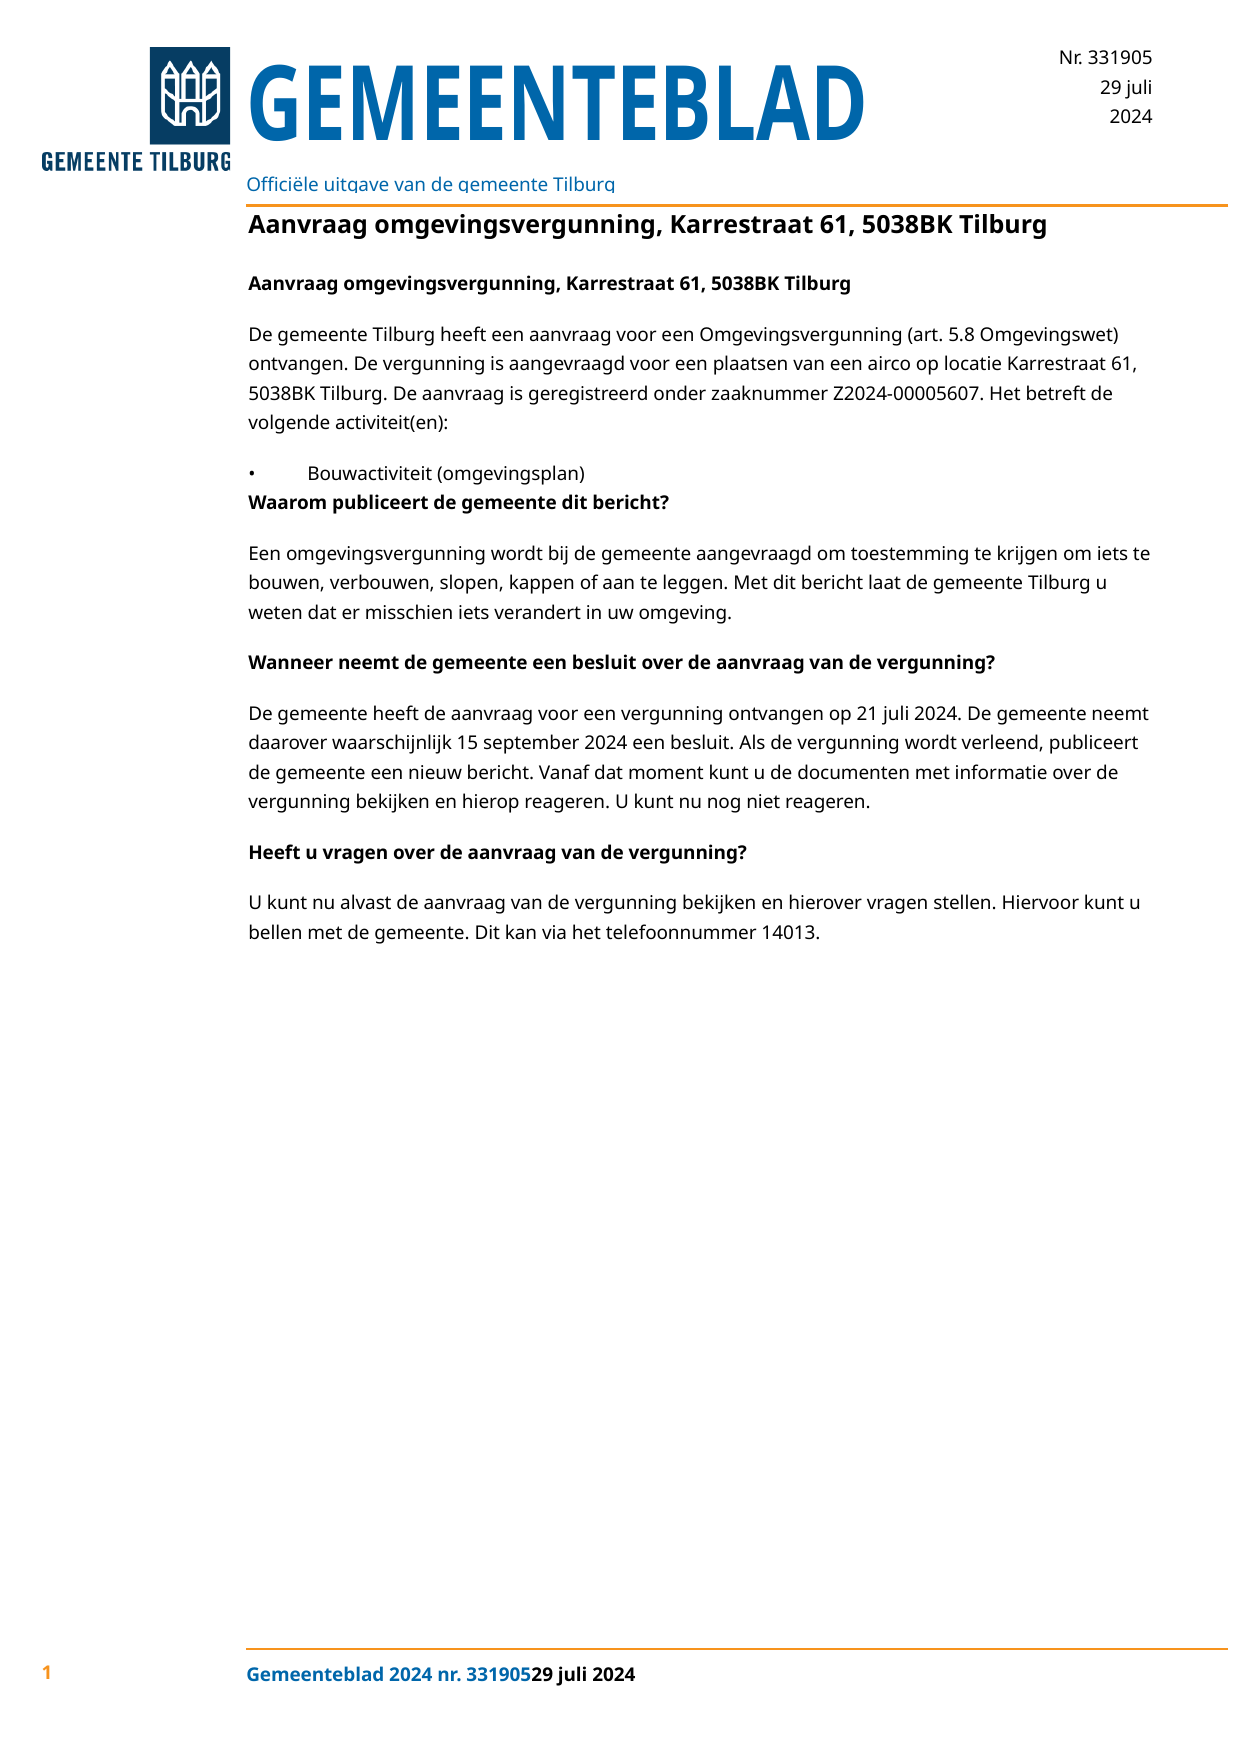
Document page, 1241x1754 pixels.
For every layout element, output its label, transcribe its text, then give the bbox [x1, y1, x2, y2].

text De gemeente heeft de aanvraag voor een vergunning ontvangen op 21 juli 2024. De gemeente neemt daarover waarschijnlijk 15 september 2024 een besluit. Als de vergunning wordt verleend, publiceert de gemeente een nieuw bericht. Vanaf dat moment kunt u de documenten met informatie over de vergunning bekijken en hierop reageren. U kunt nu nog niet reageren. [248, 700, 1152, 814]
text U kunt nu alvast de aanvraag van de vergunning bekijken en hierover vragen stellen. Hiervoor kunt u bellen met de gemeente. Dit kan via het telefoonnummer 14013. [248, 889, 1152, 945]
text Wanneer neemt de gemeente een besluit over de aanvraag van de vergunning? [248, 649, 1152, 675]
text Aanvraag omgevingsvergunning, Karrestraat 61, 5038BK Tilburg [248, 270, 1152, 296]
list Bouwactiviteit (omgevingsplan) [248, 460, 1152, 486]
text Aanvraag omgevingsvergunning, Karrestraat 61, 5038BK Tilburg [248, 207, 1152, 241]
picture [41, 47, 231, 172]
text Waarom publiceert de gemeente dit bericht? [248, 489, 1152, 515]
text Een omgevingsvergunning wordt bij de gemeente aangevraagd om toestemming te krijgen om iets te bouwen, verbouwen, slopen, kappen of aan te leggen. Met dit bericht laat de gemeente Tilburg u weten dat er misschien iets verandert in uw omgeving. [248, 540, 1152, 625]
text Heeft u vragen over de aanvraag van de vergunning? [248, 839, 1152, 865]
text De gemeente Tilburg heeft een aanvraag voor een Omgevingsvergunning (art. 5.8 Omgevingswet) ontvangen. De vergunning is aangevraagd voor een plaatsen van een airco op locatie Karrestraat 61, 5038BK Tilburg. De aanvraag is geregistreerd onder zaaknummer Z2024-00005607. Het betreft de volgende activiteit(en): [248, 321, 1152, 435]
